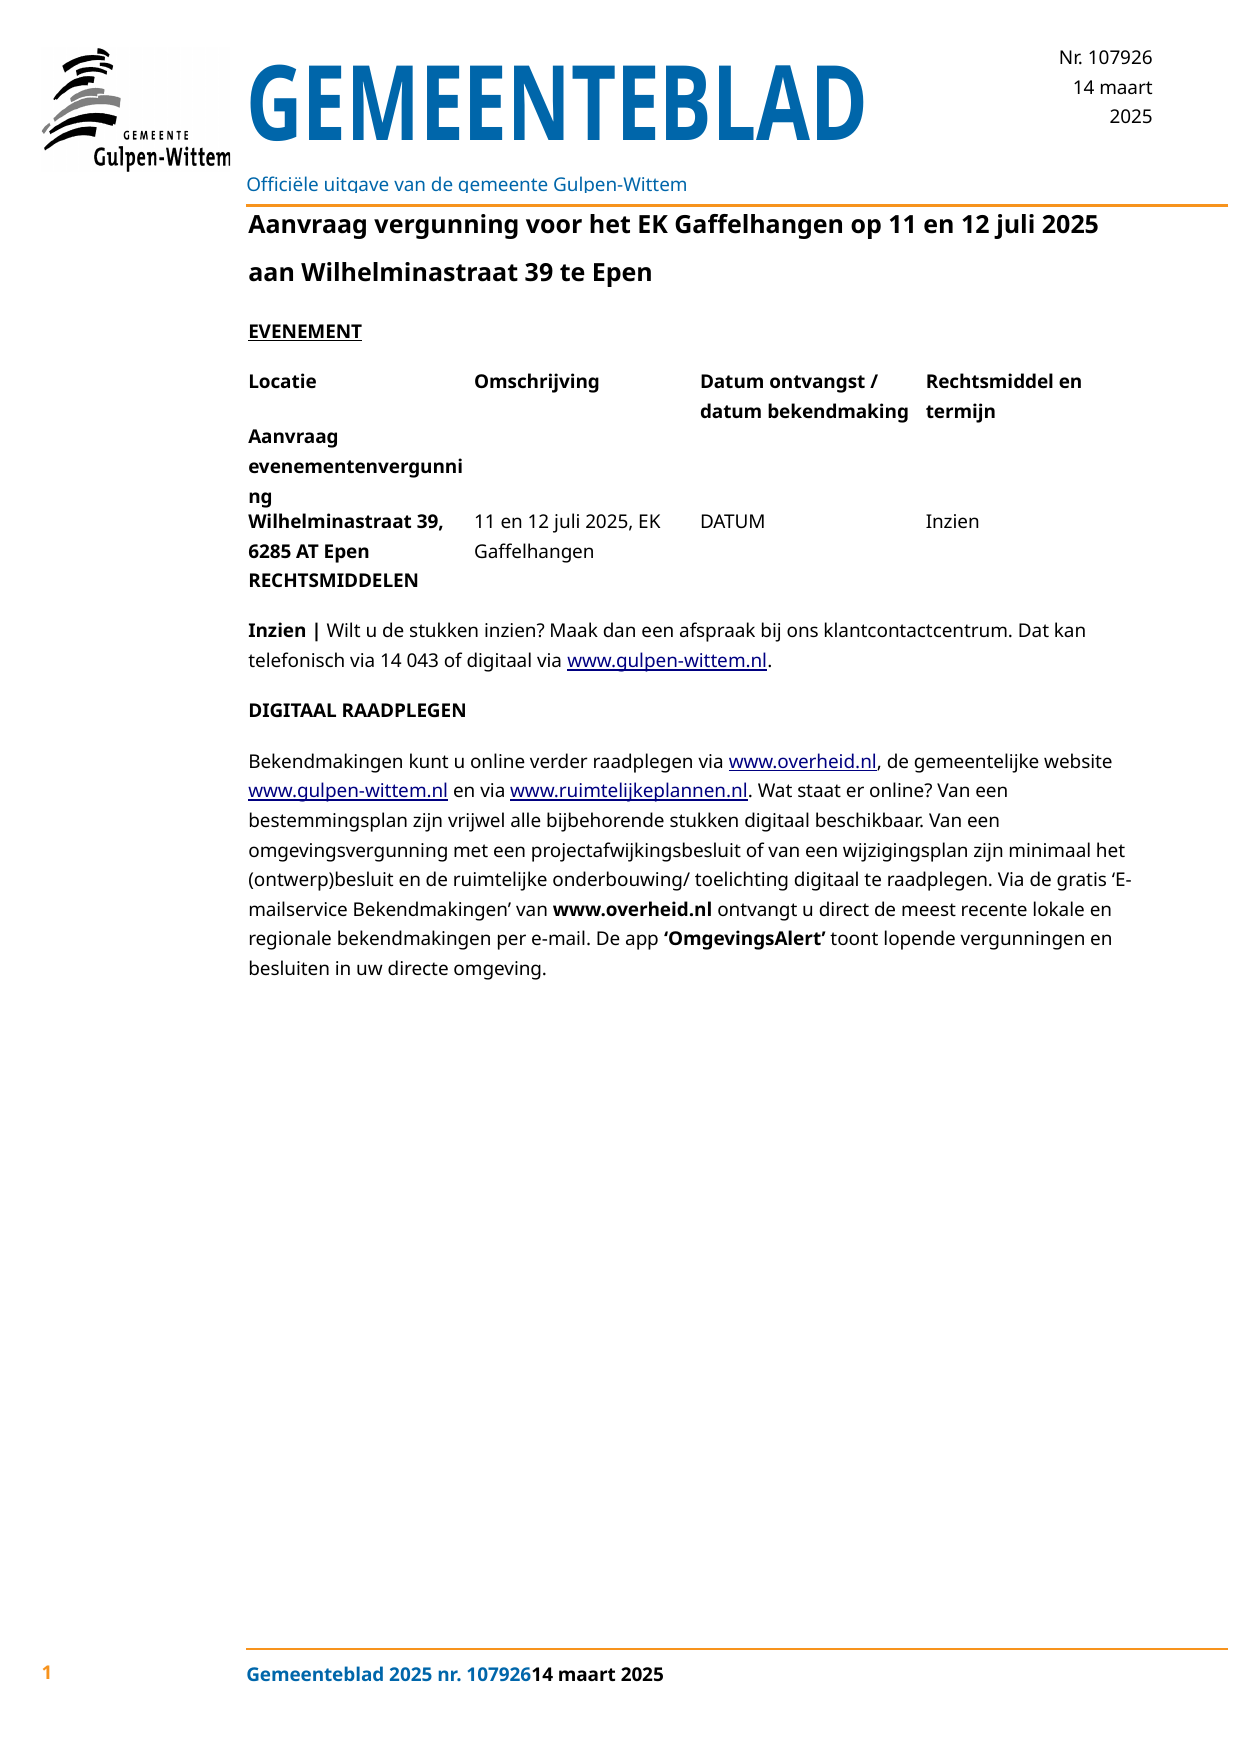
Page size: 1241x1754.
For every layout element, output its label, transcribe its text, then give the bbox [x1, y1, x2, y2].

table_cell Aanvraag evenementenvergunning [248, 424, 474, 509]
table_cell 11 en 12 juli 2025, EK Gaffelhangen [474, 509, 700, 564]
table_cell [700, 424, 926, 509]
table_header Datum ontvangst / datum bekendmaking [700, 369, 926, 424]
text EVENEMENT [248, 318, 1152, 344]
text RECHTSMIDDELEN [248, 567, 1152, 593]
table_header Omschrijving [474, 369, 700, 424]
table_cell [474, 424, 700, 509]
table_header Locatie [248, 369, 474, 424]
text Aanvraag vergunning voor het EK Gaffelhangen op 11 en 12 juli 2025 aan Wilhelminastraat 39 te Epen [248, 207, 1152, 288]
text DIGITAAL RAADPLEGEN [248, 698, 1152, 723]
text Inzien | Wilt u de stukken inzien? Maak dan een afspraak bij ons klantcontactcentrum. Dat kan telefonisch via 14 043 of digitaal via www.gulpen-wittem.nl. [248, 618, 1152, 673]
table_header Rechtsmiddel en termijn [926, 369, 1152, 424]
table_cell [926, 424, 1152, 509]
table_cell DATUM [700, 509, 926, 564]
table_cell Wilhelminastraat 39, 6285 AT Epen [248, 509, 474, 564]
table_cell Inzien [926, 509, 1152, 564]
text Bekendmakingen kunt u online verder raadplegen via www.overheid.nl, de gemeentelijke website www.gulpen-wittem.nl en via www.ruimtelijkeplannen.nl. Wat staat er online? Van een bestemmingsplan zijn vrijwel alle bijbehorende stukken digitaal beschikbaar. Van een omgevingsvergunning met een projectafwijkingsbesluit of van een wijzigingsplan zijn minimaal het (ontwerp)besluit en de ruimtelijke onderbouwing/ toelichting digitaal te raadplegen. Via de gratis ‘E-mailservice Bekendmakingen’ van www.overheid.nl ontvangt u direct de meest recente lokale en regionale bekendmakingen per e-mail. De app ‘OmgevingsAlert’ toont lopende vergunningen en besluiten in uw directe omgeving. [248, 748, 1152, 981]
picture [41, 47, 231, 172]
